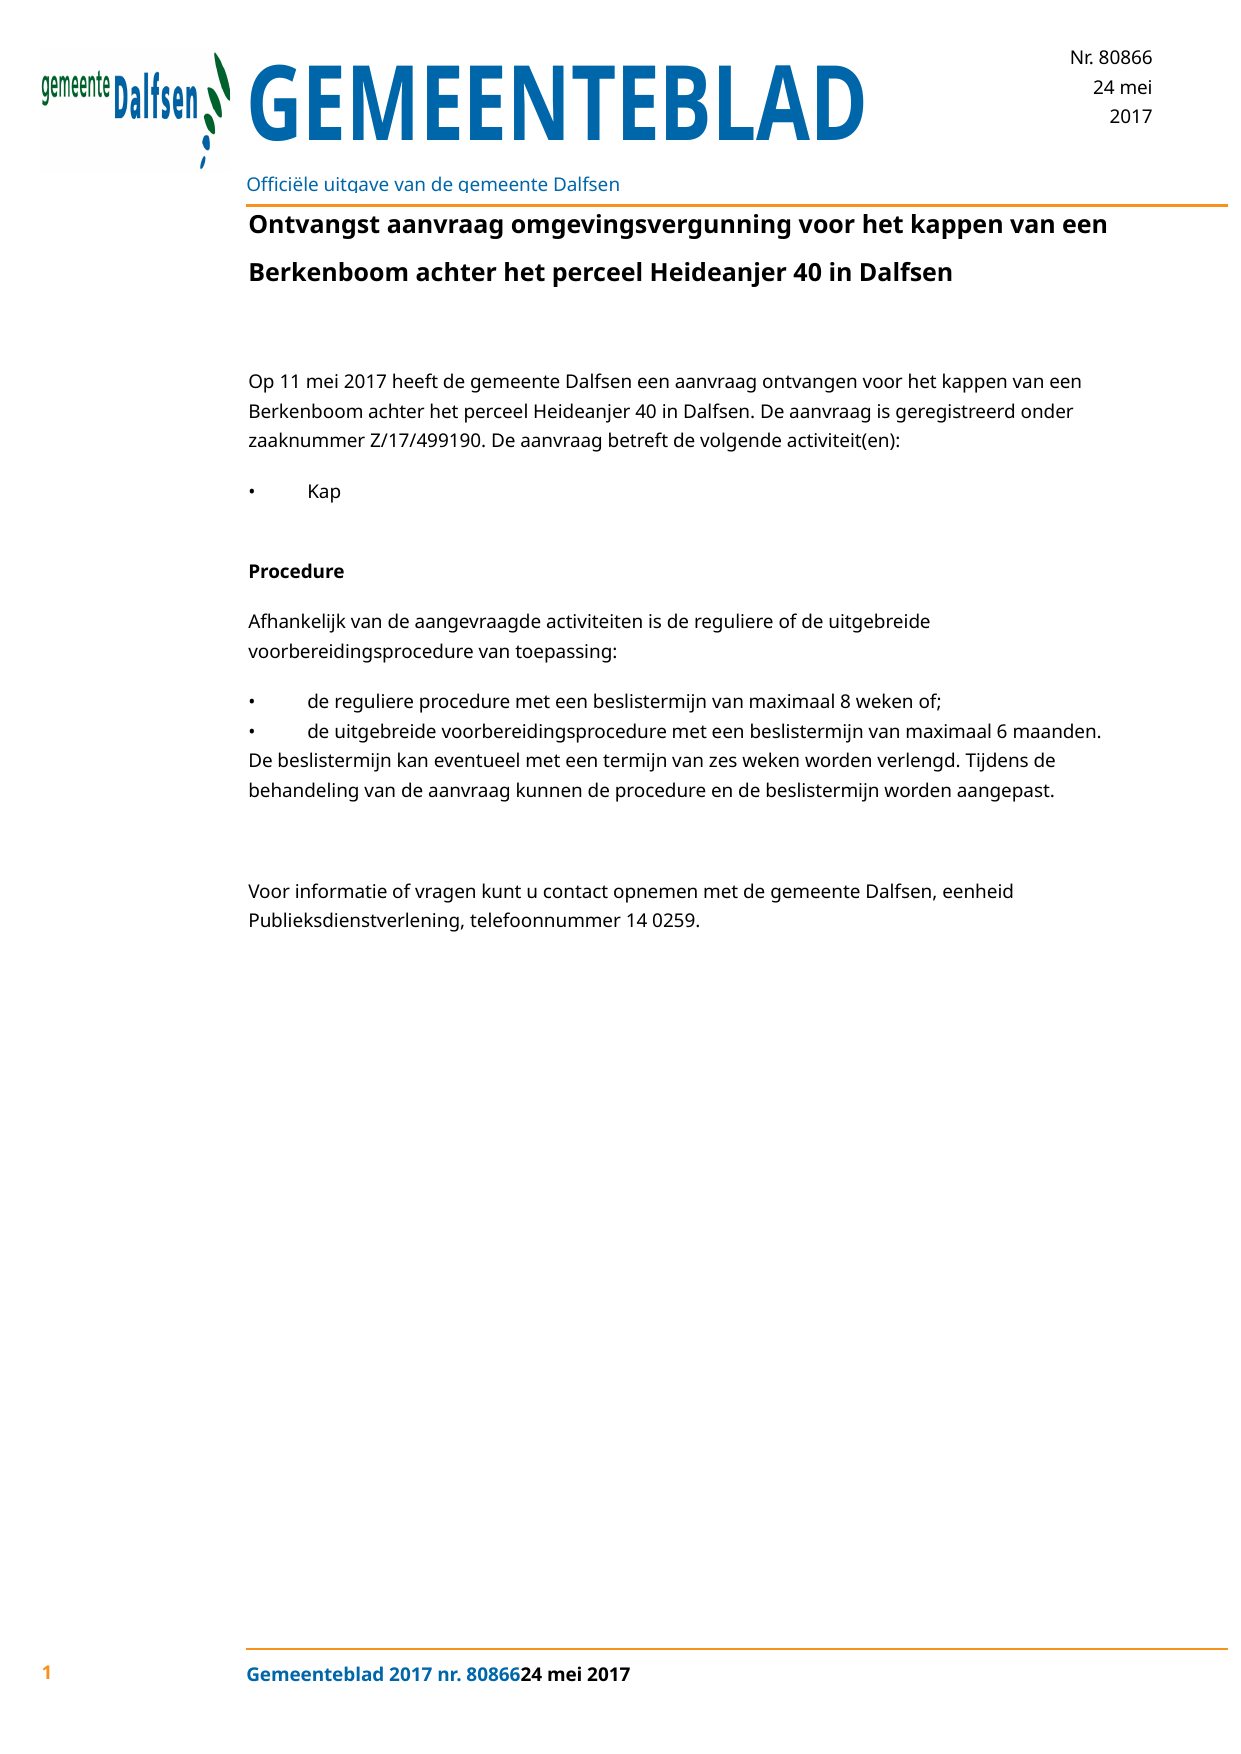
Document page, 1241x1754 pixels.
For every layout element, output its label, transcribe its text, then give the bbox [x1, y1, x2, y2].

text Op 11 mei 2017 heeft de gemeente Dalfsen een aanvraag ontvangen voor het kappen van een Berkenboom achter het perceel Heideanjer 40 in Dalfsen. De aanvraag is geregistreerd onder zaaknummer Z/17/499190. De aanvraag betreft de volgende activiteit(en): [248, 368, 1152, 453]
text De beslistermijn kan eventueel met een termijn van zes weken worden verlengd. Tijdens de behandeling van de aanvraag kunnen de procedure en de beslistermijn worden aangepast. [248, 747, 1152, 803]
list de reguliere procedure met een beslistermijn van maximaal 8 weken of; [248, 688, 1152, 714]
text Voor informatie of vragen kunt u contact opnemen met de gemeente Dalfsen, eenheid Publieksdienstverlening, telefoonnummer 14 0259. [248, 878, 1152, 933]
picture [41, 47, 231, 172]
list de uitgebreide voorbereidingsprocedure met een beslistermijn van maximaal 6 maanden. [248, 718, 1152, 744]
list Kap [248, 478, 1152, 504]
text Afhankelijk van de aangevraagde activiteiten is de reguliere of de uitgebreide voorbereidingsprocedure van toepassing: [248, 608, 1152, 664]
text Procedure [248, 558, 1152, 584]
text Ontvangst aanvraag omgevingsvergunning voor het kappen van een Berkenboom achter het perceel Heideanjer 40 in Dalfsen [248, 207, 1152, 288]
